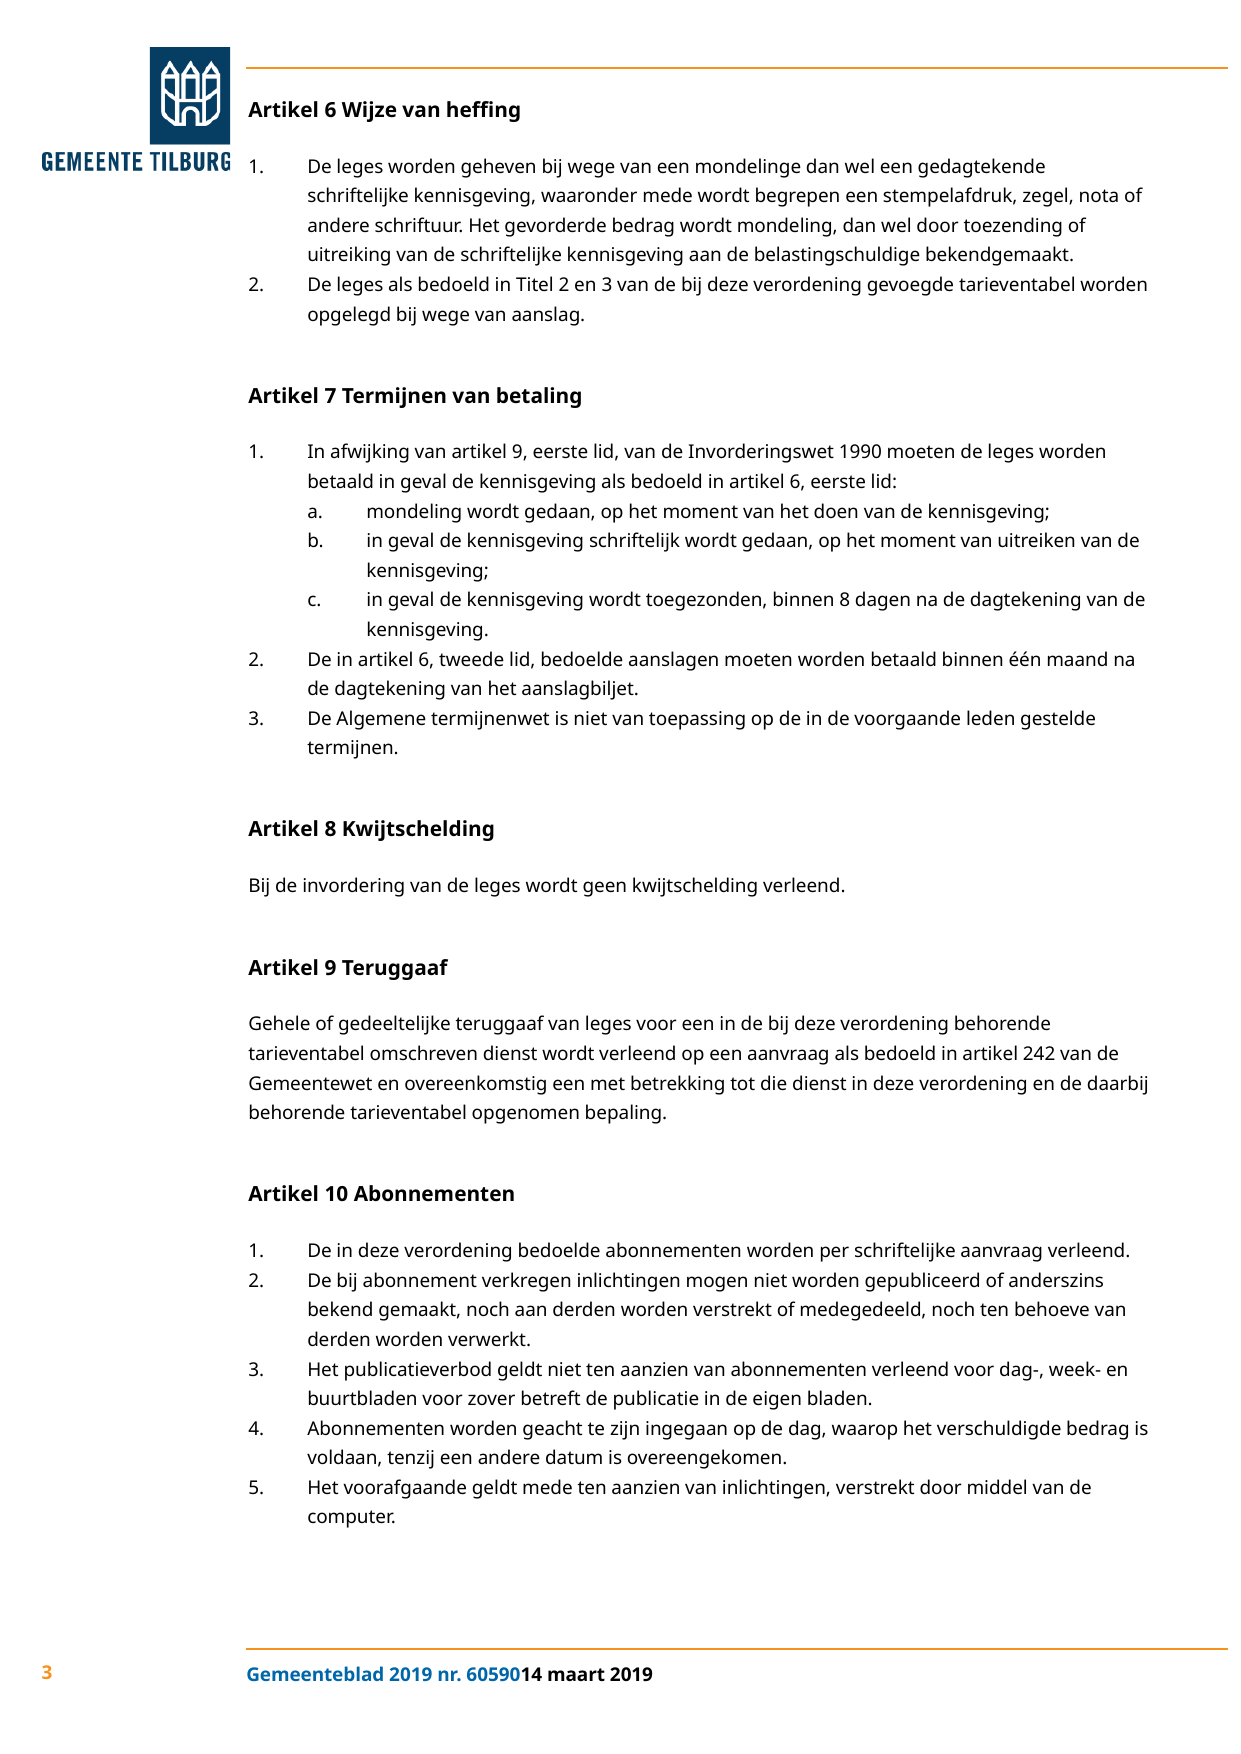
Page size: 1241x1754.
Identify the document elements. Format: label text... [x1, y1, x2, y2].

text Artikel 9 Teruggaaf [248, 953, 1152, 981]
list De in deze verordening bedoelde abonnementen worden per schriftelijke aanvraag verleend. [248, 1237, 1152, 1263]
list In afwijking van artikel 9, eerste lid, van de Invorderingswet 1990 moeten de leges worden betaald in geval de kennisgeving als bedoeld in artikel 6, eerste lid: [248, 439, 1152, 494]
list Abonnementen worden geacht te zijn ingegaan op de dag, waarop het verschuldigde bedrag is voldaan, tenzij een andere datum is overeengekomen. [248, 1415, 1152, 1470]
list in geval de kennisgeving wordt toegezonden, binnen 8 dagen na de dagtekening van de kennisgeving. [307, 587, 1152, 642]
list De leges worden geheven bij wege van een mondelinge dan wel een gedagtekende schriftelijke kennisgeving, waaronder mede wordt begrepen een stempelafdruk, zegel, nota of andere schriftuur. Het gevorderde bedrag wordt mondeling, dan wel door toezending of uitreiking van de schriftelijke kennisgeving aan de belastingschuldige bekendgemaakt. [248, 153, 1152, 267]
text Artikel 8 Kwijtschelding [248, 814, 1152, 843]
list Het voorafgaande geldt mede ten aanzien van inlichtingen, verstrekt door middel van de computer. [248, 1474, 1152, 1529]
picture [41, 47, 231, 172]
text Bij de invordering van de leges wordt geen kwijtschelding verleend. [248, 873, 1152, 898]
list in geval de kennisgeving schriftelijk wordt gedaan, op het moment van uitreiken van de kennisgeving; [307, 527, 1152, 583]
text Artikel 6 Wijze van heffing [248, 95, 1152, 123]
text Artikel 10 Abonnementen [248, 1179, 1152, 1208]
text Artikel 7 Termijnen van betaling [248, 381, 1152, 409]
list mondeling wordt gedaan, op het moment van het doen van de kennisgeving; [307, 498, 1152, 524]
list De Algemene termijnenwet is niet van toepassing op de in de voorgaande leden gestelde termijnen. [248, 705, 1152, 760]
list Het publicatieverbod geldt niet ten aanzien van abonnementen verleend voor dag-, week- en buurtbladen voor zover betreft de publicatie in de eigen bladen. [248, 1356, 1152, 1411]
list De leges als bedoeld in Titel 2 en 3 van de bij deze verordening gevoegde tarieventabel worden opgelegd bij wege van aanslag. [248, 271, 1152, 326]
list De in artikel 6, tweede lid, bedoelde aanslagen moeten worden betaald binnen één maand na de dagtekening van het aanslagbiljet. [248, 646, 1152, 701]
list De bij abonnement verkregen inlichtingen mogen niet worden gepubliceerd of anderszins bekend gemaakt, noch aan derden worden verstrekt of medegedeeld, noch ten behoeve van derden worden verwerkt. [248, 1267, 1152, 1352]
text Gehele of gedeeltelijke teruggaaf van leges voor een in de bij deze verordening behorende tarieventabel omschreven dienst wordt verleend op een aanvraag als bedoeld in artikel 242 van de Gemeentewet en overeenkomstig een met betrekking tot die dienst in deze verordening en de daarbij behorende tarieventabel opgenomen bepaling. [248, 1011, 1152, 1125]
